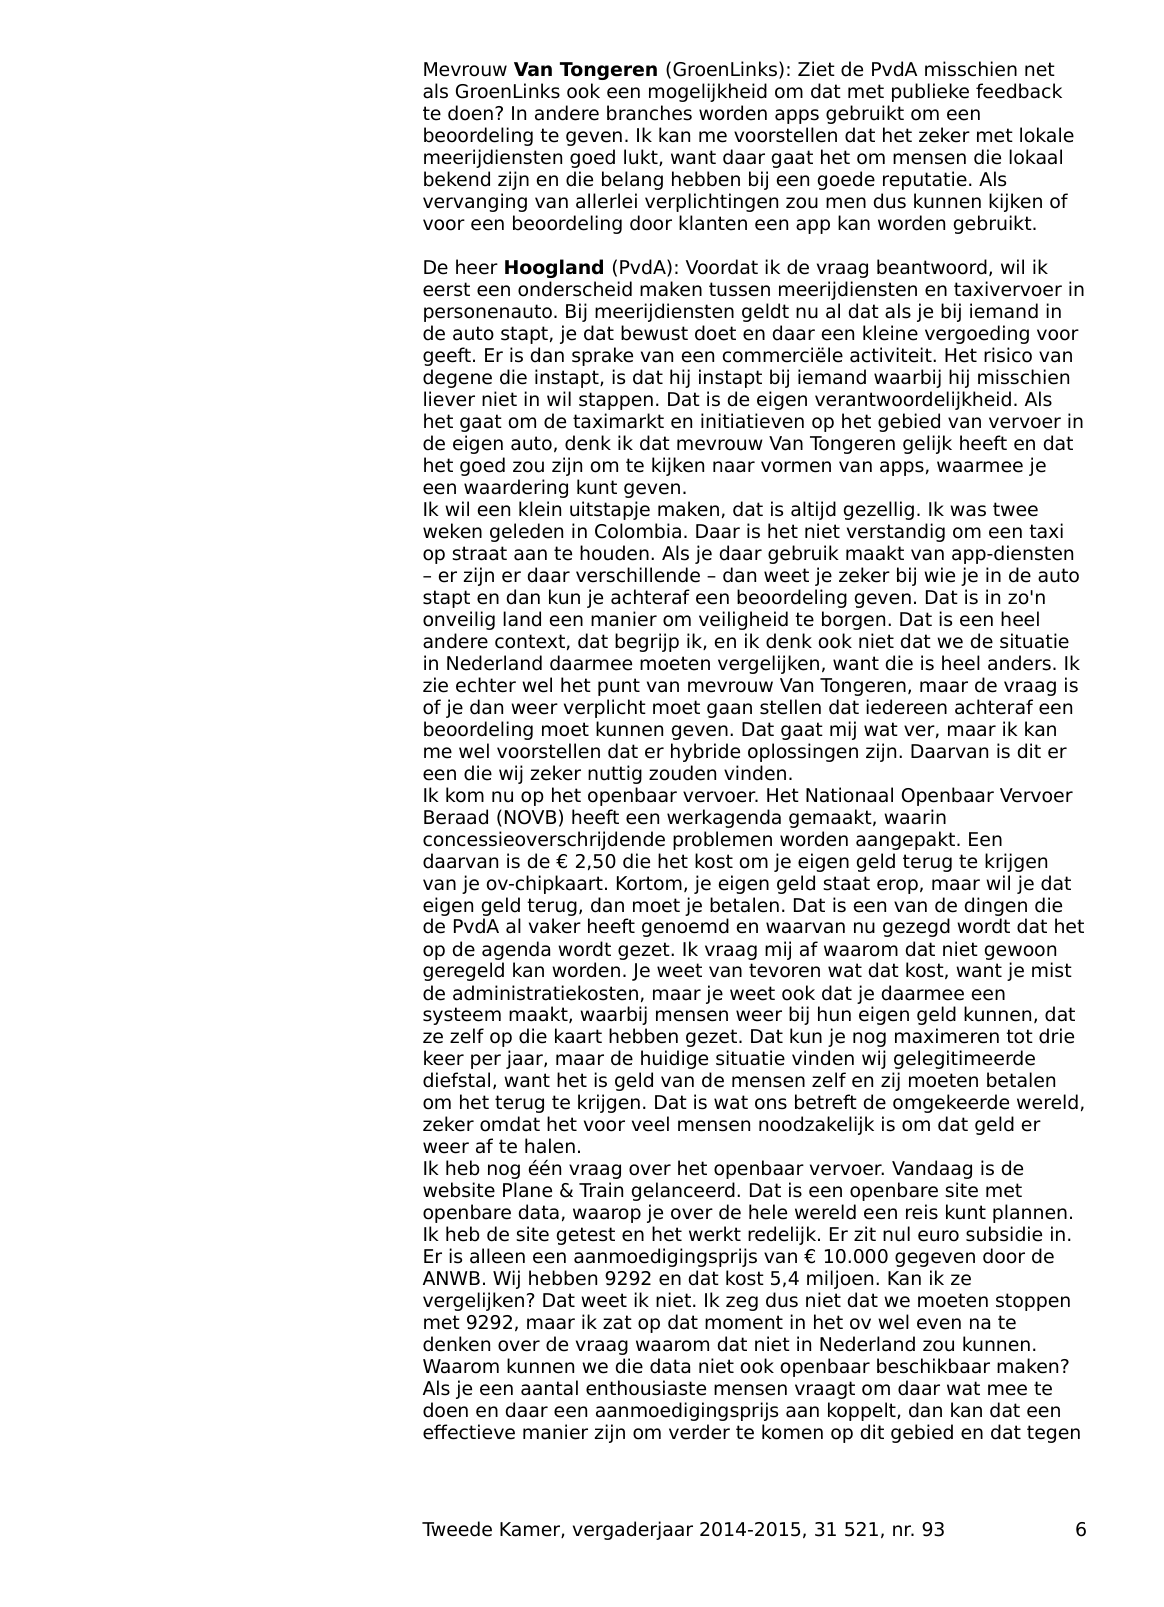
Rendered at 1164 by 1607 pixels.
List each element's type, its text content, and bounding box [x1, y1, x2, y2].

text Mevrouw Van Tongeren (GroenLinks): Ziet de PvdA misschien net als GroenLinks ook een mogelijkheid om dat met publieke feedback te doen? In andere branches worden apps gebruikt om een beoordeling te geven. Ik kan me voorstellen dat het zeker met lokale meerijdiensten goed lukt, want daar gaat het om mensen die lokaal bekend zijn en die belang hebben bij een goede reputatie. Als vervanging van allerlei verplichtingen zou men dus kunnen kijken of voor een beoordeling door klanten een app kan worden gebruikt. [422, 59, 1087, 235]
text De heer Hoogland (PvdA): Voordat ik de vraag beantwoord, wil ik eerst een onderscheid maken tussen meerijdiensten en taxivervoer in personenauto. Bij meerijdiensten geldt nu al dat als je bij iemand in de auto stapt, je dat bewust doet en daar een kleine vergoeding voor geeft. Er is dan sprake van een commerciële activiteit. Het risico van degene die instapt, is dat hij instapt bij iemand waarbij hij misschien liever niet in wil stappen. Dat is de eigen verantwoordelijkheid. Als het gaat om de taximarkt en initiatieven op het gebied van vervoer in de eigen auto, denk ik dat mevrouw Van Tongeren gelijk heeft en dat het goed zou zijn om te kijken naar vormen van apps, waarmee je een waardering kunt geven. [422, 257, 1087, 499]
text Ik wil een klein uitstapje maken, dat is altijd gezellig. Ik was twee weken geleden in Colombia. Daar is het niet verstandig om een taxi op straat aan te houden. Als je daar gebruik maakt van app-diensten – er zijn er daar verschillende – dan weet je zeker bij wie je in de auto stapt en dan kun je achteraf een beoordeling geven. Dat is in zo'n onveilig land een manier om veiligheid te borgen. Dat is een heel andere context, dat begrijp ik, en ik denk ook niet dat we de situatie in Nederland daarmee moeten vergelijken, want die is heel anders. Ik zie echter wel het punt van mevrouw Van Tongeren, maar de vraag is of je dan weer verplicht moet gaan stellen dat iedereen achteraf een beoordeling moet kunnen geven. Dat gaat mij wat ver, maar ik kan me wel voorstellen dat er hybride oplossingen zijn. Daarvan is dit er een die wij zeker nuttig zouden vinden. [422, 499, 1087, 784]
text Ik kom nu op het openbaar vervoer. Het Nationaal Openbaar Vervoer Beraad (NOVB) heeft een werkagenda gemaakt, waarin concessieoverschrijdende problemen worden aangepakt. Een daarvan is de € 2,50 die het kost om je eigen geld terug te krijgen van je ov-chipkaart. Kortom, je eigen geld staat erop, maar wil je dat eigen geld terug, dan moet je betalen. Dat is een van de dingen die de PvdA al vaker heeft genoemd en waarvan nu gezegd wordt dat het op de agenda wordt gezet. Ik vraag mij af waarom dat niet gewoon geregeld kan worden. Je weet van tevoren wat dat kost, want je mist de administratiekosten, maar je weet ook dat je daarmee een systeem maakt, waarbij mensen weer bij hun eigen geld kunnen, dat ze zelf op die kaart hebben gezet. Dat kun je nog maximeren tot drie keer per jaar, maar de huidige situatie vinden wij gelegitimeerde diefstal, want het is geld van de mensen zelf en zij moeten betalen om het terug te krijgen. Dat is wat ons betreft de omgekeerde wereld, zeker omdat het voor veel mensen noodzakelijk is om dat geld er weer af te halen. [422, 784, 1087, 1158]
text Ik heb nog één vraag over het openbaar vervoer. Vandaag is de website Plane & Train gelanceerd. Dat is een openbare site met openbare data, waarop je over de hele wereld een reis kunt plannen. Ik heb de site getest en het werkt redelijk. Er zit nul euro subsidie in. Er is alleen een aanmoedigingsprijs van € 10.000 gegeven door de ANWB. Wij hebben 9292 en dat kost 5,4 miljoen. Kan ik ze vergelijken? Dat weet ik niet. Ik zeg dus niet dat we moeten stoppen met 9292, maar ik zat op dat moment in het ov wel even na te denken over de vraag waarom dat niet in Nederland zou kunnen. Waarom kunnen we die data niet ook openbaar beschikbaar maken? Als je een aantal enthousiaste mensen vraagt om daar wat mee te doen en daar een aanmoedigingsprijs aan koppelt, dan kan dat een effectieve manier zijn om verder te komen op dit gebied en dat tegen [422, 1158, 1087, 1444]
